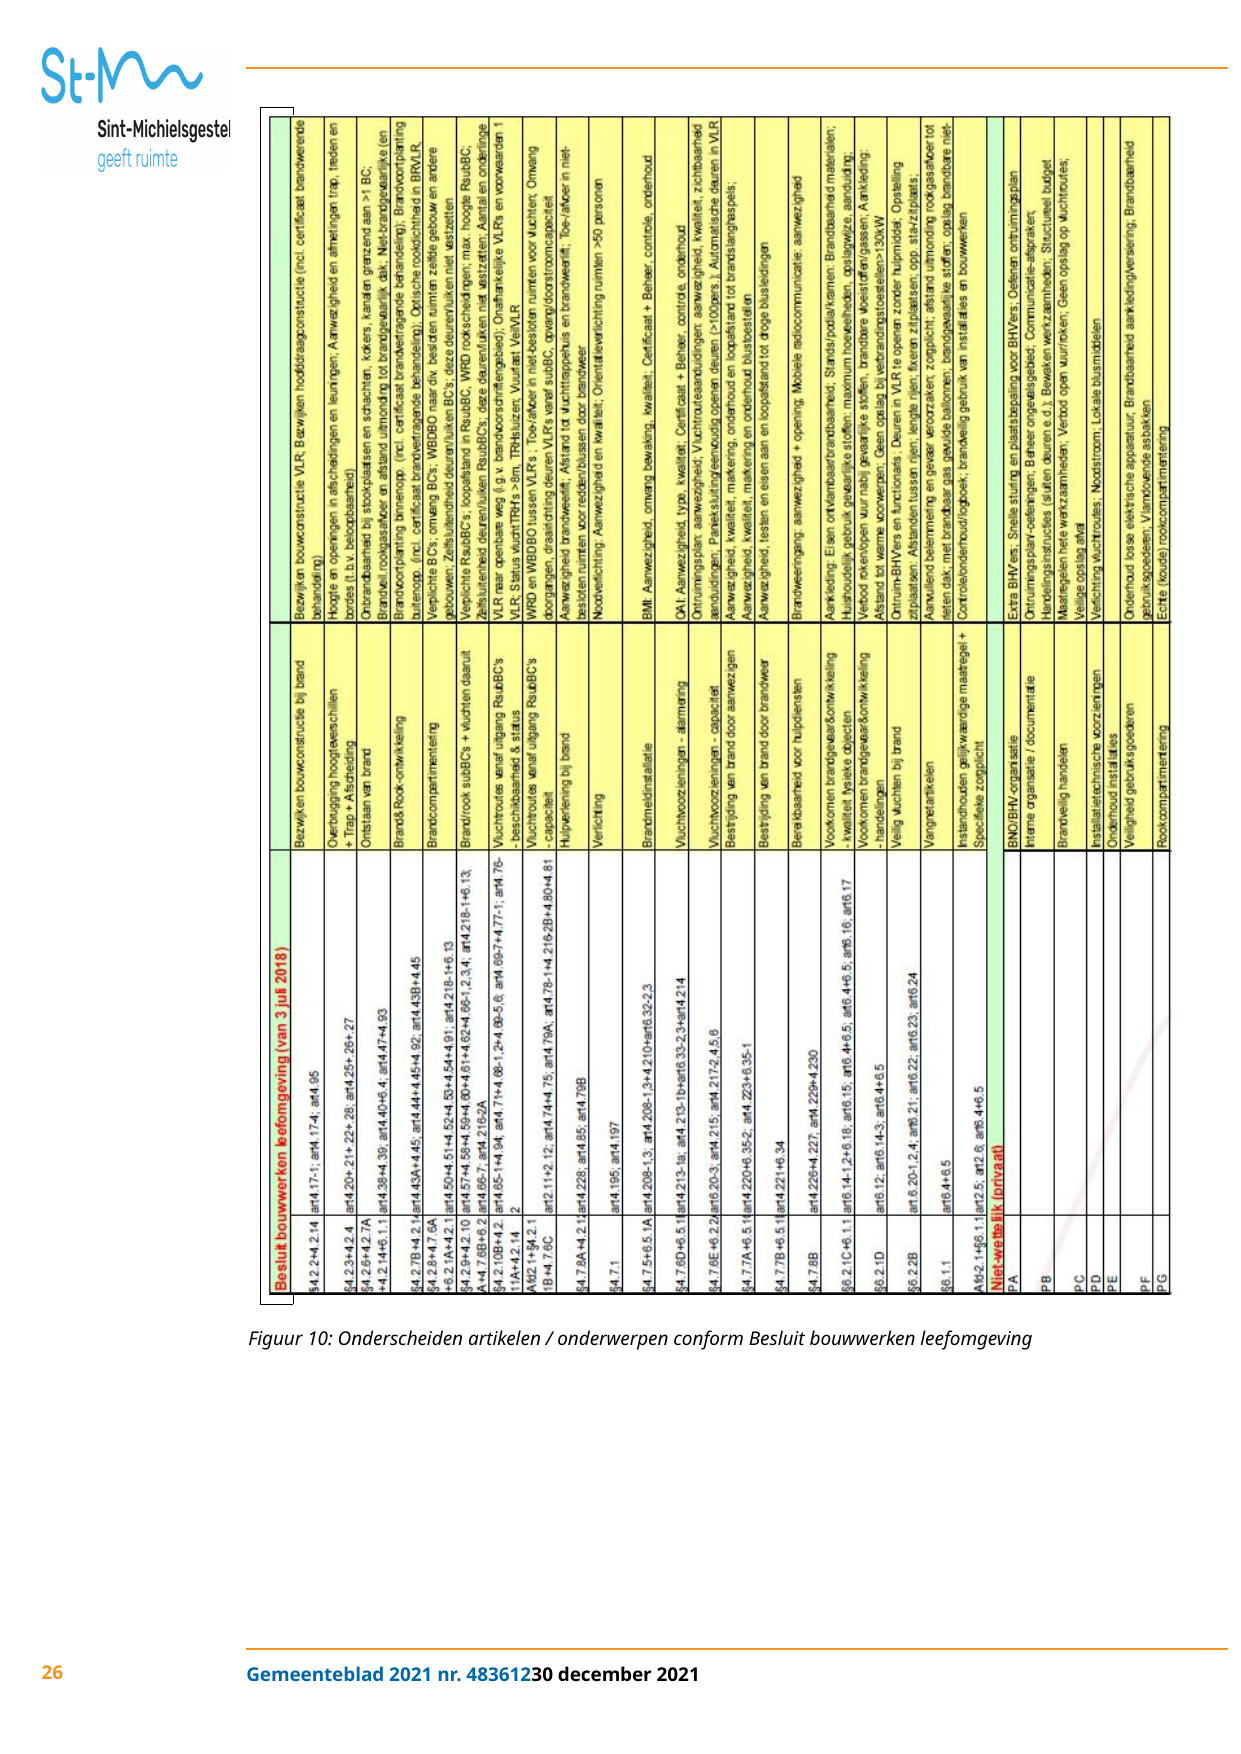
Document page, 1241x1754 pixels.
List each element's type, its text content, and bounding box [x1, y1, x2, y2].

picture [41, 47, 231, 172]
picture [268, 115, 1173, 1295]
text Figuur 10: Onderscheiden artikelen / onderwerpen conform Besluit bouwwerken leefomgeving [248, 1325, 1152, 1351]
